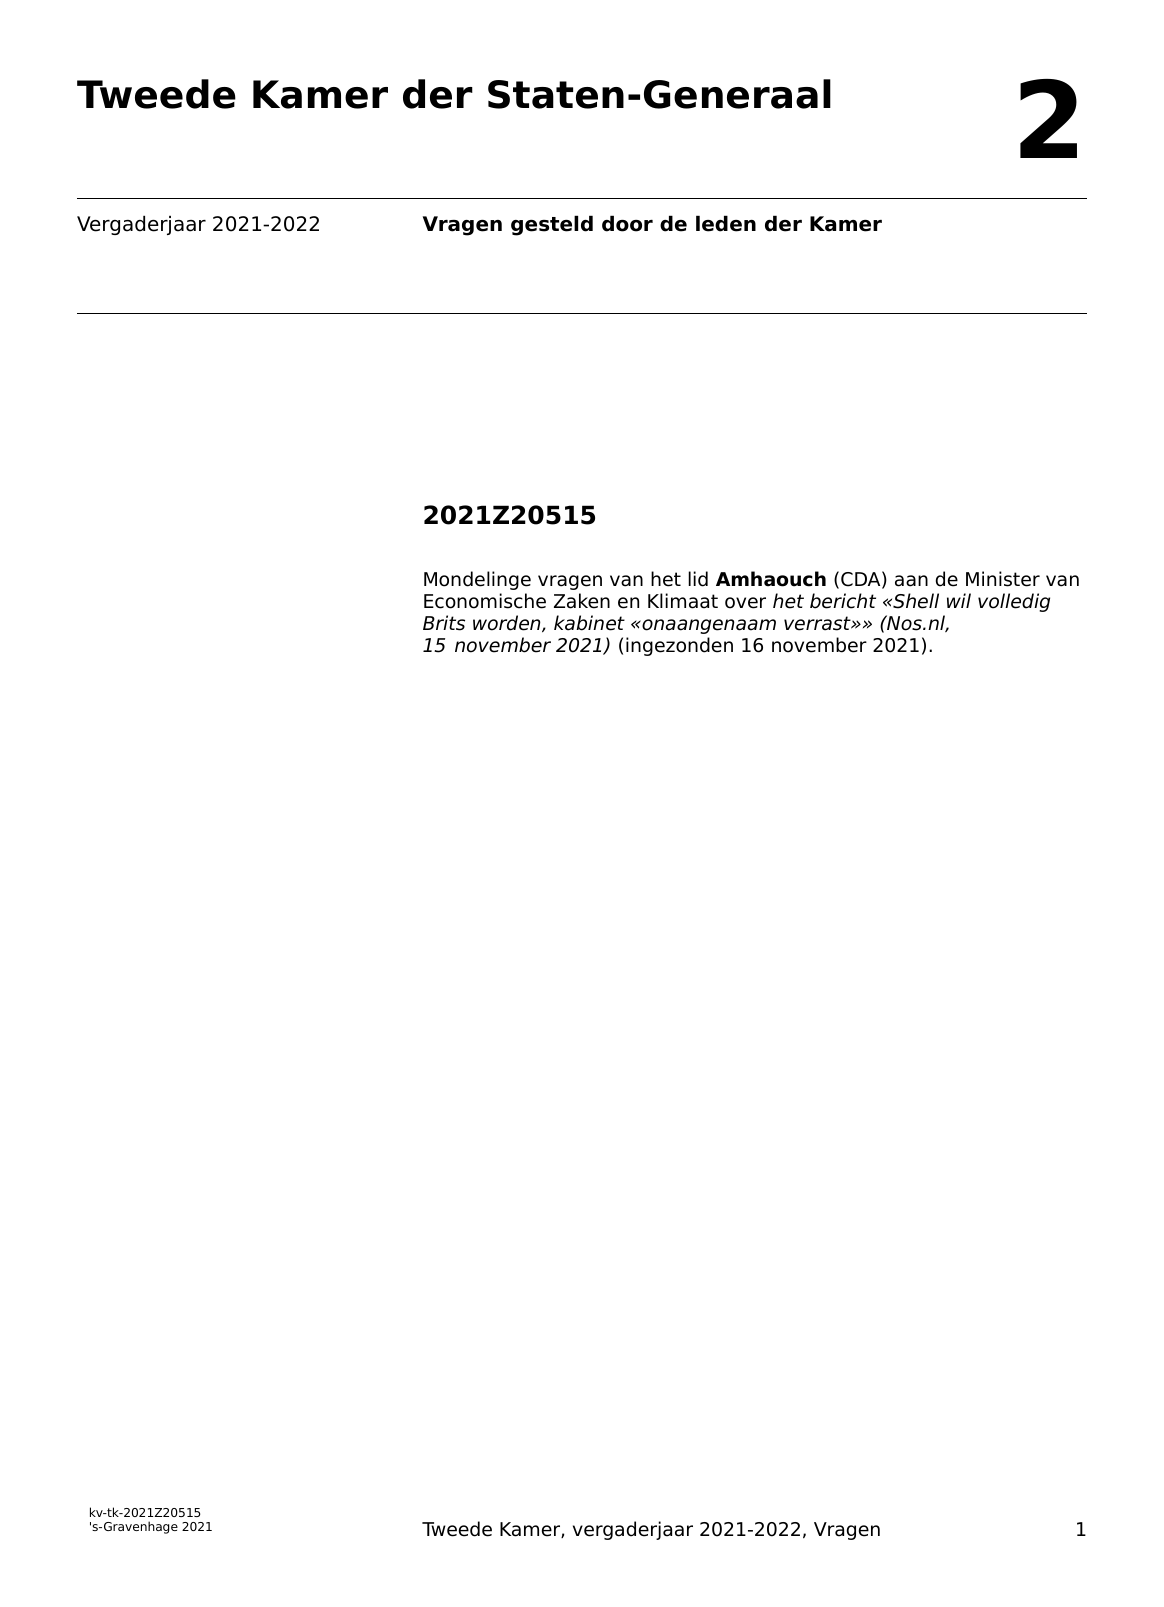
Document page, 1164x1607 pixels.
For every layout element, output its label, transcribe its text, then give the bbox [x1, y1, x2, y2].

text Mondelinge vragen van het lid Amhaouch (CDA) aan de Minister van Economische Zaken en Klimaat over het bericht «Shell wil volledig Brits worden, kabinet «onaangenaam verrast»» (Nos.nl, 15 november 2021) (ingezonden 16 november 2021). [422, 569, 1087, 657]
table_cell Vragen gesteld door de leden der Kamer [422, 199, 1087, 313]
text kv-tk-2021Z20515 [88, 1506, 323, 1520]
text 's-Gravenhage 2021 [88, 1520, 323, 1534]
text 2021Z20515 [422, 501, 1087, 531]
table_header 2 [886, 59, 1087, 198]
table_cell Vergaderjaar 2021-2022 [77, 199, 422, 313]
table_header Tweede Kamer der Staten-Generaal [77, 59, 886, 198]
